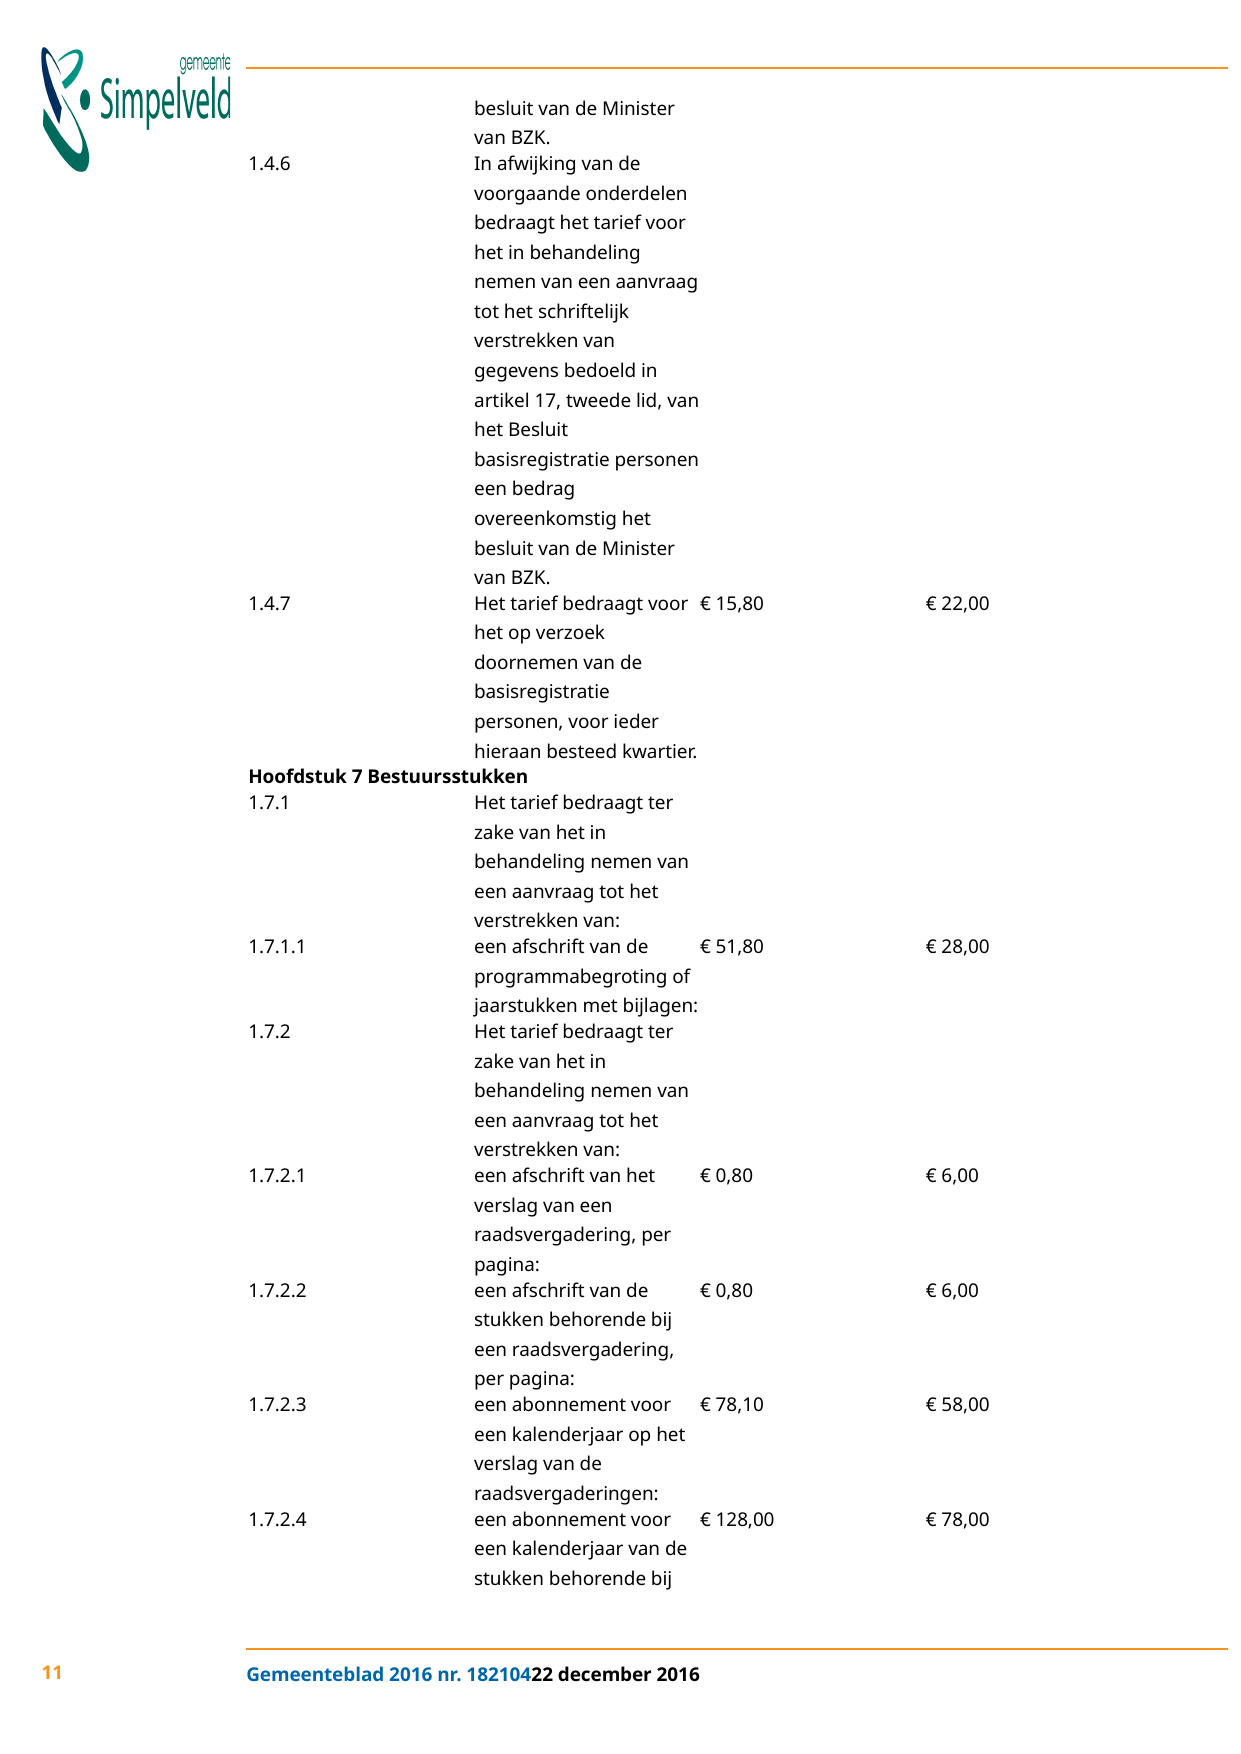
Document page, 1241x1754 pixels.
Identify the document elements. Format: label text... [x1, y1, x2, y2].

table_cell 1.4.6 [248, 150, 474, 590]
table_cell een afschrift van het verslag van een raadsvergadering, per pagina: [474, 1163, 700, 1277]
table_cell een afschrift van de programmabegroting of jaarstukken met bijlagen: [474, 934, 700, 1018]
table_cell € 78,00 [926, 1506, 1152, 1591]
table_cell Hoofdstuk 7 Bestuursstukken [248, 764, 700, 789]
table_cell [700, 764, 926, 789]
table_cell een abonnement voor een kalenderjaar van de stukken behorende bij [474, 1506, 700, 1591]
picture [41, 47, 231, 172]
table_cell In afwijking van de voorgaande onderdelen bedraagt het tarief voor het in behandeling nemen van een aanvraag tot het schriftelijk verstrekken van gegevens bedoeld in artikel 17, tweede lid, van het Besluit basisregistratie personen een bedrag overeenkomstig het besluit van de Minister van BZK. [474, 150, 700, 590]
table_cell Het tarief bedraagt voor het op verzoek doornemen van de basisregistratie personen, voor ieder hieraan besteed kwartier. [474, 590, 700, 764]
table_cell € 22,00 [926, 590, 1152, 764]
table_cell 1.7.2.2 [248, 1277, 474, 1391]
table_cell € 28,00 [926, 934, 1152, 1018]
table_cell [248, 95, 474, 150]
table_cell 1.7.2.3 [248, 1391, 474, 1506]
table_cell 1.7.2.4 [248, 1506, 474, 1591]
table_cell € 51,80 [700, 934, 926, 1018]
table_cell [700, 95, 926, 150]
table_cell Het tarief bedraagt ter zake van het in behandeling nemen van een aanvraag tot het verstrekken van: [474, 1018, 700, 1162]
table_cell [926, 789, 1152, 933]
table_cell € 78,10 [700, 1391, 926, 1506]
table_cell 1.7.1 [248, 789, 474, 933]
table_cell een abonnement voor een kalenderjaar op het verslag van de raadsvergaderingen: [474, 1391, 700, 1506]
table_cell [700, 1018, 926, 1162]
table_cell € 15,80 [700, 590, 926, 764]
table_cell 1.7.2 [248, 1018, 474, 1162]
table_cell besluit van de Minister van BZK. [474, 95, 700, 150]
table_cell € 6,00 [926, 1163, 1152, 1277]
table_cell € 6,00 [926, 1277, 1152, 1391]
table_cell 1.7.2.1 [248, 1163, 474, 1277]
table_cell een afschrift van de stukken behorende bij een raadsvergadering, per pagina: [474, 1277, 700, 1391]
table_cell [700, 150, 926, 590]
table_cell € 0,80 [700, 1163, 926, 1277]
table_cell € 58,00 [926, 1391, 1152, 1506]
table_cell € 128,00 [700, 1506, 926, 1591]
table_cell Het tarief bedraagt ter zake van het in behandeling nemen van een aanvraag tot het verstrekken van: [474, 789, 700, 933]
table_cell € 0,80 [700, 1277, 926, 1391]
table_cell [926, 95, 1152, 150]
table_cell 1.4.7 [248, 590, 474, 764]
table_cell [926, 1018, 1152, 1162]
table_cell [700, 789, 926, 933]
table_cell [926, 150, 1152, 590]
table_cell 1.7.1.1 [248, 934, 474, 1018]
